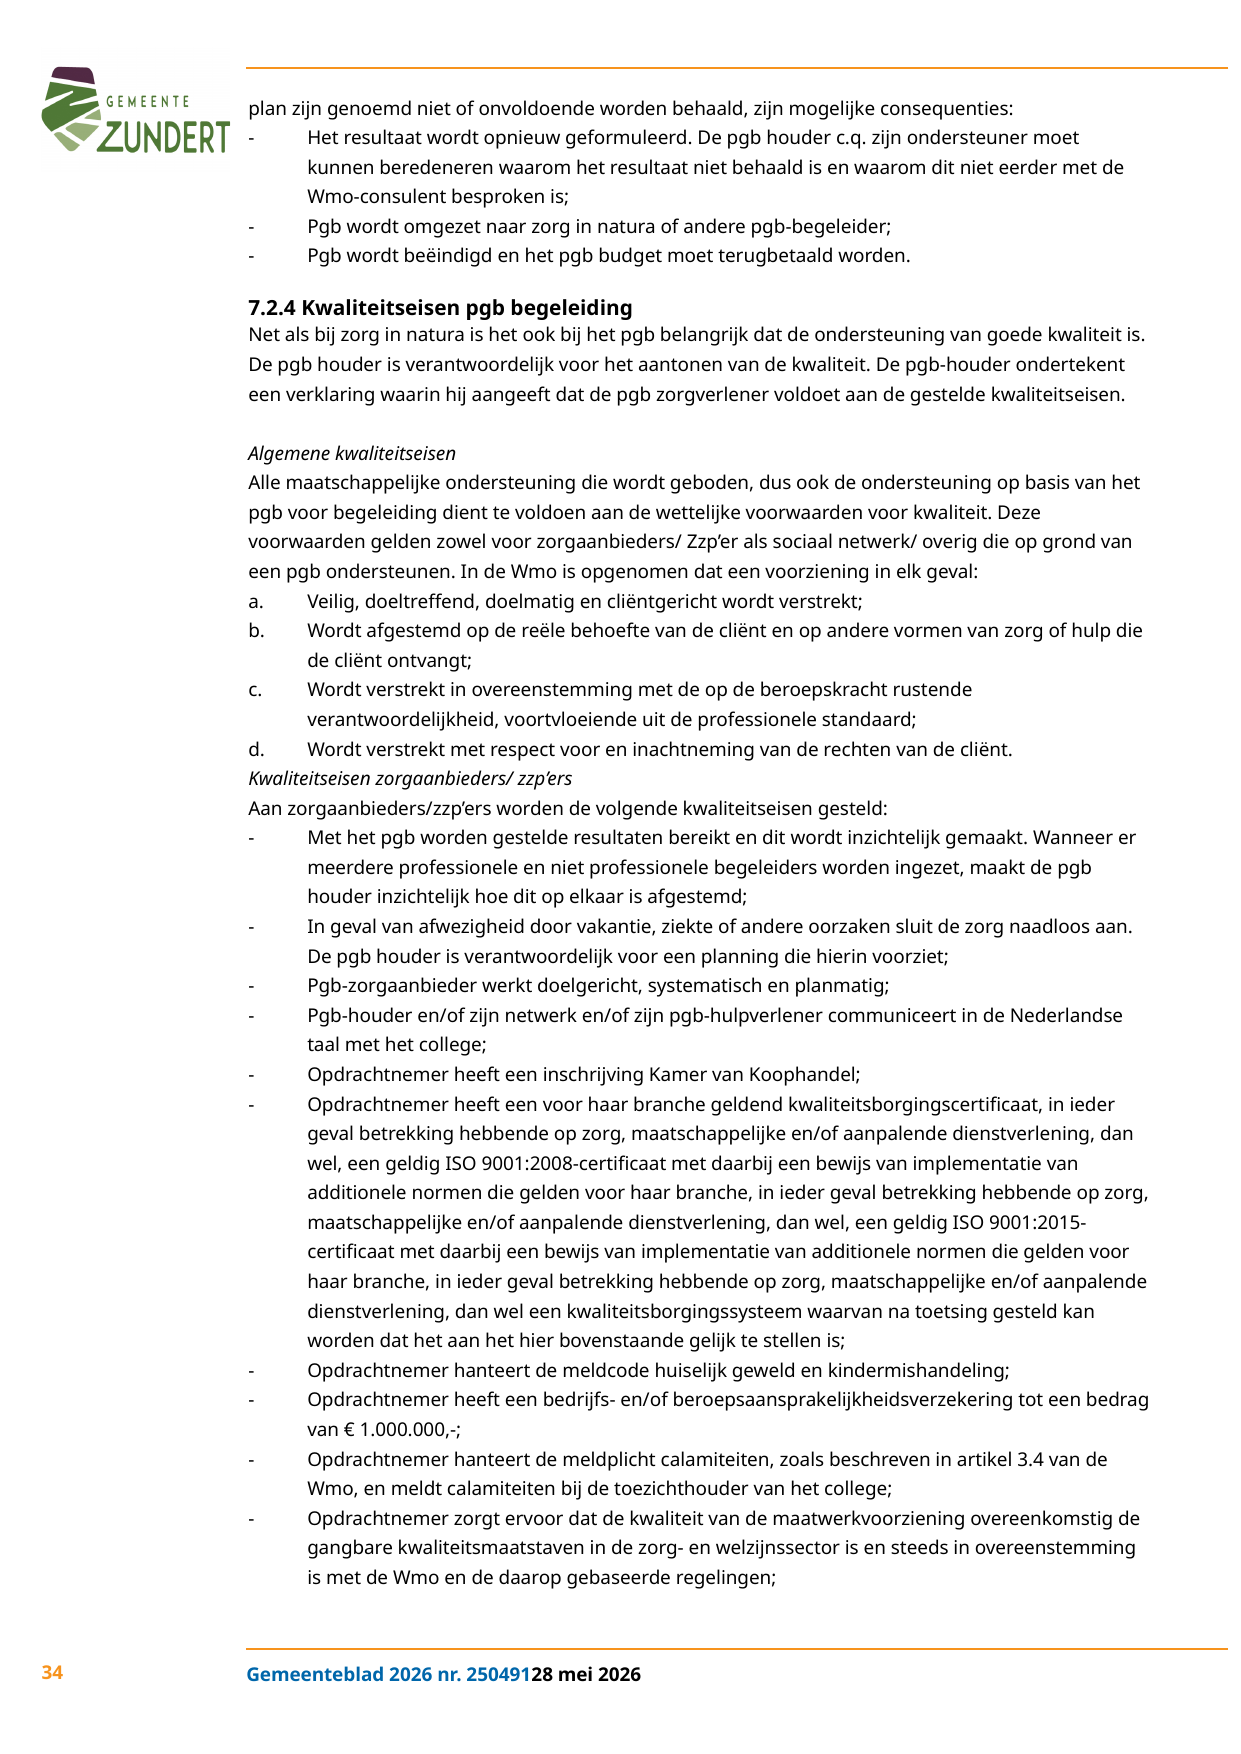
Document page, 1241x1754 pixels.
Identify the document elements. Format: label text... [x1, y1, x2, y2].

text Kwaliteitseisen zorgaanbieders/ zzp’ers [248, 765, 1152, 791]
list Veilig, doeltreffend, doelmatig en cliëntgericht wordt verstrekt; [248, 588, 1152, 613]
text plan zijn genoemd niet of onvoldoende worden behaald, zijn mogelijke consequenties: [248, 95, 1152, 121]
list Pgb-zorgaanbieder werkt doelgericht, systematisch en planmatig; [248, 972, 1152, 998]
list Het resultaat wordt opnieuw geformuleerd. De pgb houder c.q. zijn ondersteuner moet kunnen beredeneren waarom het resultaat niet behaald is en waarom dit niet eerder met de Wmo-consulent besproken is; [248, 124, 1152, 209]
text Net als bij zorg in natura is het ook bij het pgb belangrijk dat de ondersteuning van goede kwaliteit is. De pgb houder is verantwoordelijk voor het aantonen van de kwaliteit. De pgb-houder ondertekent een verklaring waarin hij aangeeft dat de pgb zorgverlener voldoet aan de gestelde kwaliteitseisen. [248, 322, 1152, 406]
list Opdrachtnemer hanteert de meldcode huiselijk geweld en kindermishandeling; [248, 1357, 1152, 1383]
list Met het pgb worden gestelde resultaten bereikt en dit wordt inzichtelijk gemaakt. Wanneer er meerdere professionele en niet professionele begeleiders worden ingezet, maakt de pgb houder inzichtelijk hoe dit op elkaar is afgestemd; [248, 824, 1152, 909]
list Pgb wordt beëindigd en het pgb budget moet terugbetaald worden. [248, 243, 1152, 268]
list Opdrachtnemer heeft een voor haar branche geldend kwaliteitsborgingscertificaat, in ieder geval betrekking hebbende op zorg, maatschappelijke en/of aanpalende dienstverlening, dan wel, een geldig ISO 9001:2008-certificaat met daarbij een bewijs van implementatie van additionele normen die gelden voor haar branche, in ieder geval betrekking hebbende op zorg, maatschappelijke en/of aanpalende dienstverlening, dan wel, een geldig ISO 9001:2015-certificaat met daarbij een bewijs van implementatie van additionele normen die gelden voor haar branche, in ieder geval betrekking hebbende op zorg, maatschappelijke en/of aanpalende dienstverlening, dan wel een kwaliteitsborgingssysteem waarvan na toetsing gesteld kan worden dat het aan het hier bovenstaande gelijk te stellen is; [248, 1091, 1152, 1353]
list Wordt verstrekt met respect voor en inachtneming van de rechten van de cliënt. [248, 736, 1152, 761]
text Algemene kwaliteitseisen [248, 440, 1152, 466]
list Pgb-houder en/of zijn netwerk en/of zijn pgb-hulpverlener communiceert in de Nederlandse taal met het college; [248, 1002, 1152, 1057]
list Opdrachtnemer zorgt ervoor dat de kwaliteit van de maatwerkvoorziening overeenkomstig de gangbare kwaliteitsmaatstaven in de zorg- en welzijnssector is en steeds in overeenstemming is met de Wmo en de daarop gebaseerde regelingen; [248, 1505, 1152, 1590]
text Alle maatschappelijke ondersteuning die wordt geboden, dus ook de ondersteuning op basis van het pgb voor begeleiding dient te voldoen aan de wettelijke voorwaarden voor kwaliteit. Deze voorwaarden gelden zowel voor zorgaanbieders/ Zzp’er als sociaal netwerk/ overig die op grond van een pgb ondersteunen. In de Wmo is opgenomen dat een voorziening in elk geval: [248, 469, 1152, 584]
picture [41, 47, 231, 172]
text Aan zorgaanbieders/zzp’ers worden de volgende kwaliteitseisen gesteld: [248, 795, 1152, 821]
list Wordt verstrekt in overeenstemming met de op de beroepskracht rustende verantwoordelijkheid, voortvloeiende uit de professionele standaard; [248, 677, 1152, 732]
list Opdrachtnemer hanteert de meldplicht calamiteiten, zoals beschreven in artikel 3.4 van de Wmo, en meldt calamiteiten bij de toezichthouder van het college; [248, 1446, 1152, 1501]
list Pgb wordt omgezet naar zorg in natura of andere pgb-begeleider; [248, 213, 1152, 239]
text 7.2.4 Kwaliteitseisen pgb begeleiding [248, 293, 1152, 322]
list Opdrachtnemer heeft een bedrijfs- en/of beroepsaansprakelijkheidsverzekering tot een bedrag van € 1.000.000,-; [248, 1387, 1152, 1442]
list Opdrachtnemer heeft een inschrijving Kamer van Koophandel; [248, 1061, 1152, 1087]
list In geval van afwezigheid door vakantie, ziekte of andere oorzaken sluit de zorg naadloos aan. De pgb houder is verantwoordelijk voor een planning die hierin voorziet; [248, 913, 1152, 968]
list Wordt afgestemd op de reële behoefte van de cliënt en op andere vormen van zorg of hulp die de cliënt ontvangt; [248, 617, 1152, 673]
